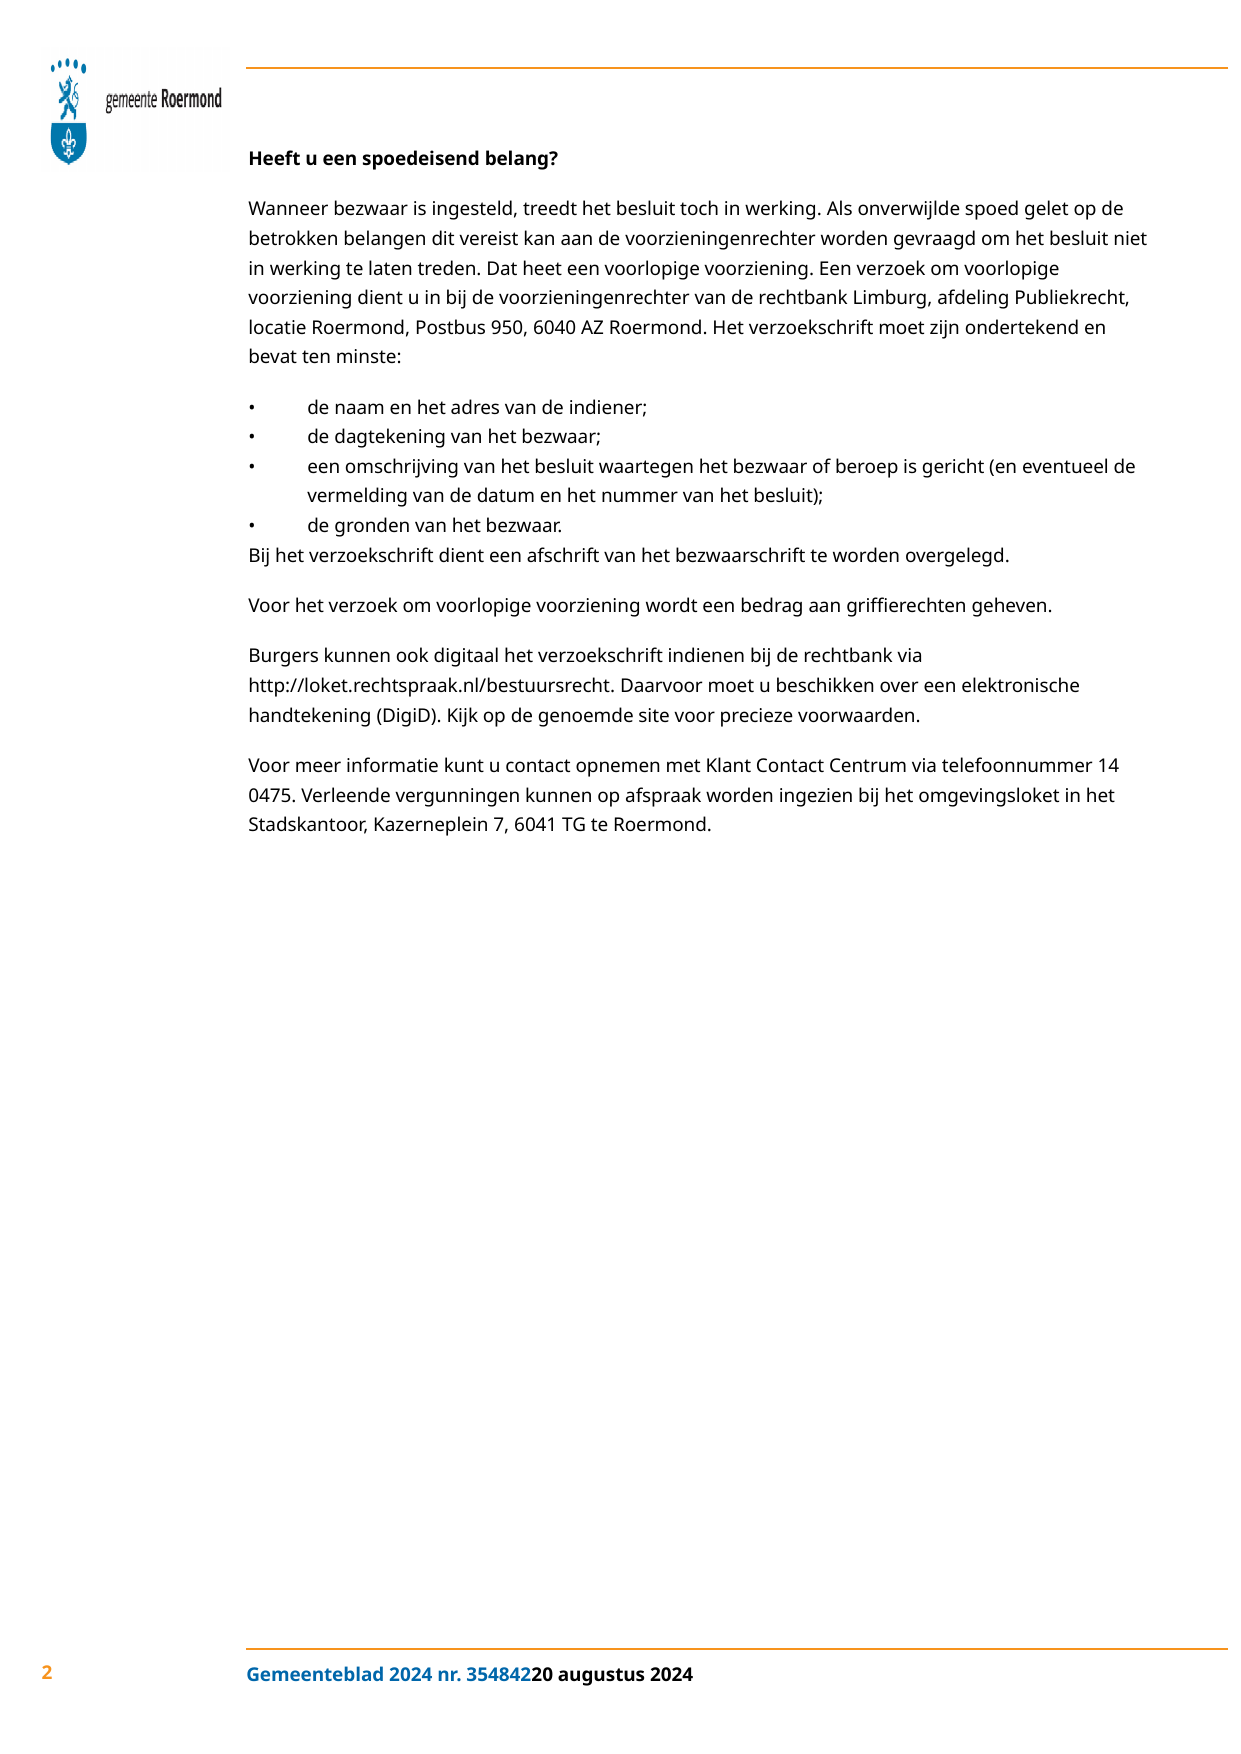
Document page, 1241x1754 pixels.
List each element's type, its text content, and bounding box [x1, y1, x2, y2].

text Wanneer bezwaar is ingesteld, treedt het besluit toch in werking. Als onverwijlde spoed gelet op de betrokken belangen dit vereist kan aan de voorzieningenrechter worden gevraagd om het besluit niet in werking te laten treden. Dat heet een voorlopige voorziening. Een verzoek om voorlopige voorziening dient u in bij de voorzieningenrechter van de rechtbank Limburg, afdeling Publiekrecht, locatie Roermond, Postbus 950, 6040 AZ Roermond. Het verzoekschrift moet zijn ondertekend en bevat ten minste: [248, 196, 1152, 369]
text Voor meer informatie kunt u contact opnemen met Klant Contact Centrum via telefoonnummer 14 0475. Verleende vergunningen kunnen op afspraak worden ingezien bij het omgevingsloket in het Stadskantoor, Kazerneplein 7, 6041 TG te Roermond. [248, 752, 1152, 837]
text Voor het verzoek om voorlopige voorziening wordt een bedrag aan griffierechten geheven. [248, 592, 1152, 618]
list de naam en het adres van de indiener; [248, 394, 1152, 420]
text Bij het verzoekschrift dient een afschrift van het bezwaarschrift te worden overgelegd. [248, 542, 1152, 568]
text Burgers kunnen ook digitaal het verzoekschrift indienen bij de rechtbank via http://loket.rechtspraak.nl/bestuursrecht. Daarvoor moet u beschikken over een elektronische handtekening (DigiD). Kijk op de genoemde site voor precieze voorwaarden. [248, 643, 1152, 728]
text Heeft u een spoedeisend belang? [248, 145, 1152, 171]
list een omschrijving van het besluit waartegen het bezwaar of beroep is gericht (en eventueel de vermelding van de datum en het nummer van het besluit); [248, 453, 1152, 508]
picture [41, 47, 231, 172]
list de dagtekening van het bezwaar; [248, 423, 1152, 449]
list de gronden van het bezwaar. [248, 512, 1152, 538]
